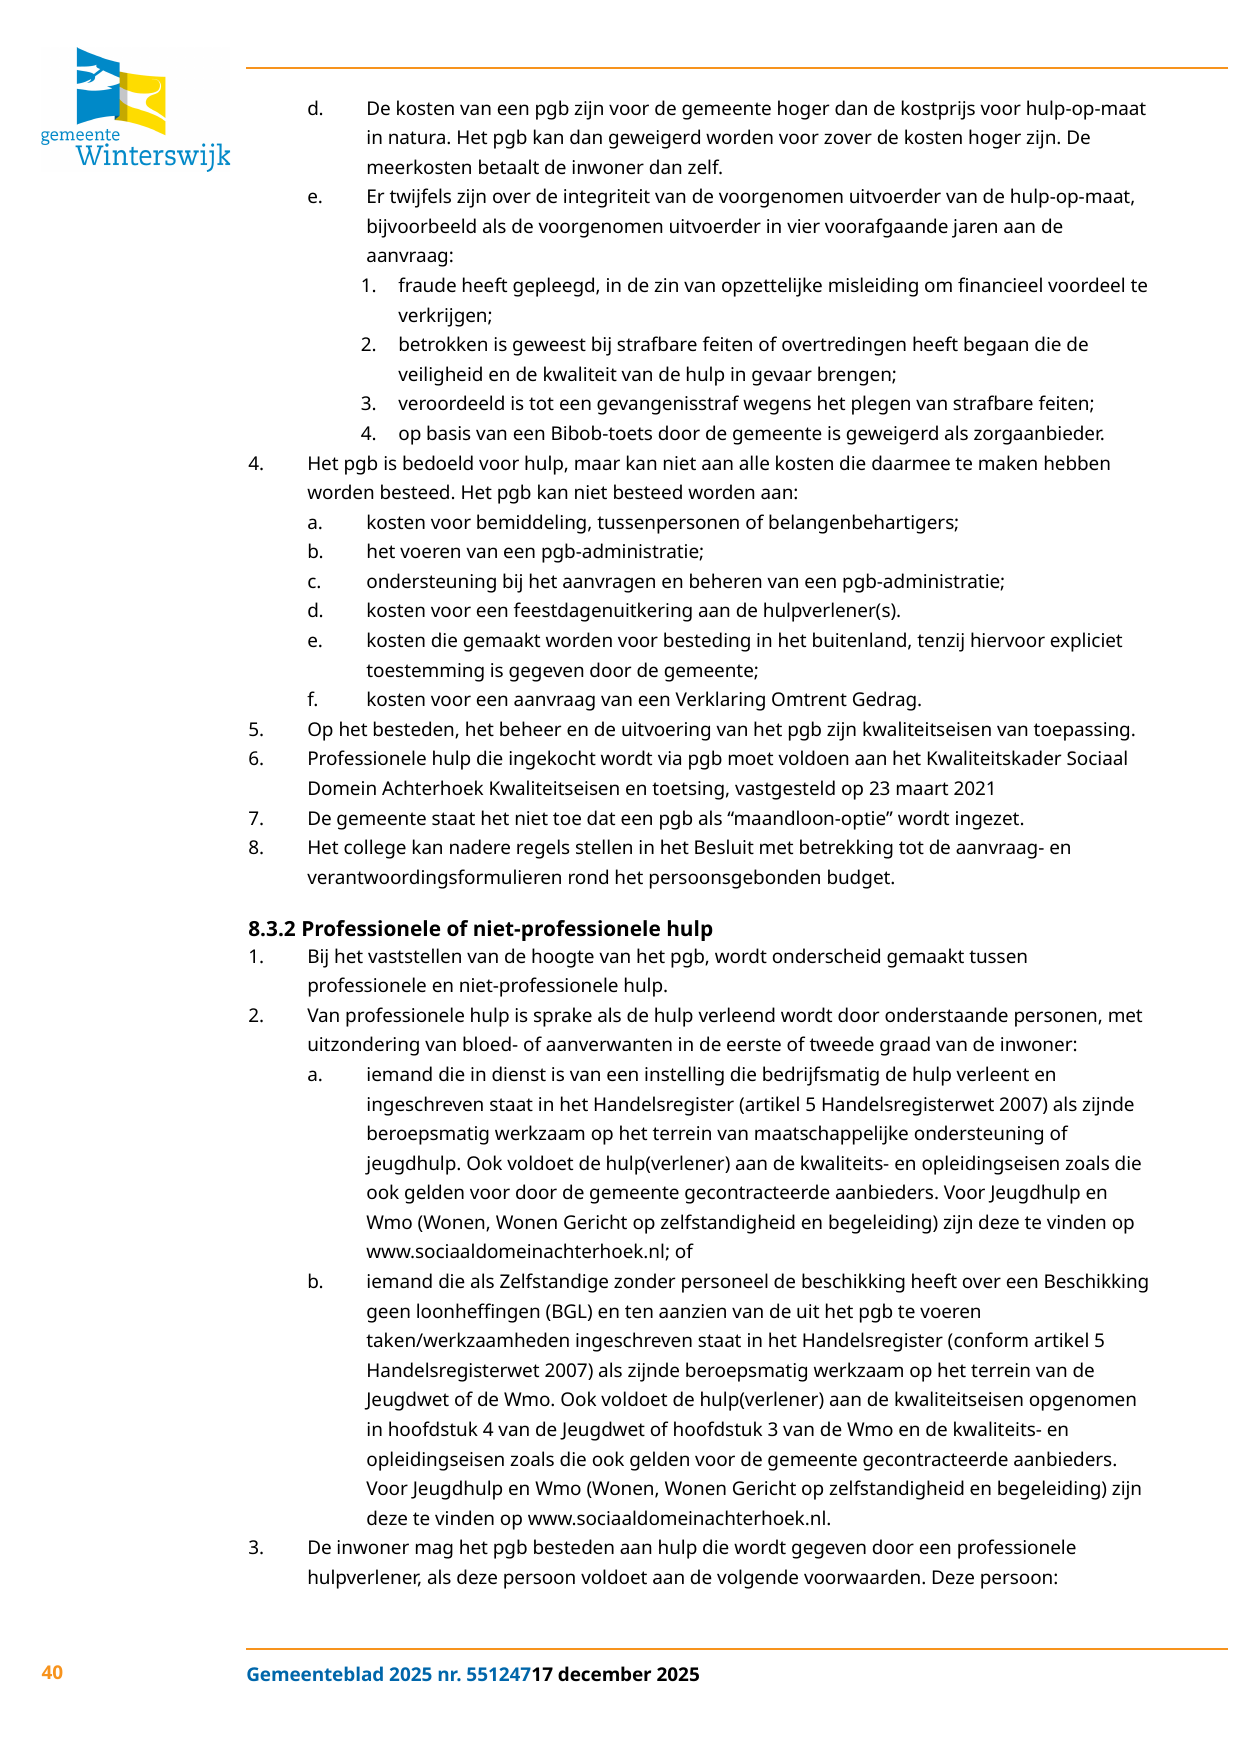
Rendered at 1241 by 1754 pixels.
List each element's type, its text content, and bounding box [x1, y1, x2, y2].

list kosten voor bemiddeling, tussenpersonen of belangenbehartigers; [307, 509, 1152, 535]
picture [41, 47, 231, 172]
list Op het besteden, het beheer en de uitvoering van het pgb zijn kwaliteitseisen van toepassing. [248, 716, 1152, 742]
list iemand die in dienst is van een instelling die bedrijfsmatig de hulp verleent en ingeschreven staat in het Handelsregister (artikel 5 Handelsregisterwet 2007) als zijnde beroepsmatig werkzaam op het terrein van maatschappelijke ondersteuning of jeugdhulp. Ook voldoet de hulp(verlener) aan de kwaliteits- en opleidingseisen zoals die ook gelden voor door de gemeente gecontracteerde aanbieders. Voor Jeugdhulp en Wmo (Wonen, Wonen Gericht op zelfstandigheid en begeleiding) zijn deze te vinden op www.sociaaldomeinachterhoek.nl; of [307, 1061, 1152, 1264]
list De inwoner mag het pgb besteden aan hulp die wordt gegeven door een professionele hulpverlener, als deze persoon voldoet aan de volgende voorwaarden. Deze persoon: [248, 1534, 1152, 1590]
list betrokken is geweest bij strafbare feiten of overtredingen heeft begaan die de veiligheid en de kwaliteit van de hulp in gevaar brengen; [361, 331, 1152, 387]
list op basis van een Bibob-toets door de gemeente is geweigerd als zorgaanbieder. [361, 420, 1152, 446]
list Bij het vaststellen van de hoogte van het pgb, wordt onderscheid gemaakt tussen professionele en niet-professionele hulp. [248, 943, 1152, 998]
list kosten voor een aanvraag van een Verklaring Omtrent Gedrag. [307, 686, 1152, 712]
list fraude heeft gepleegd, in de zin van opzettelijke misleiding om financieel voordeel te verkrijgen; [361, 272, 1152, 328]
list De gemeente staat het niet toe dat een pgb als “maandloon-optie” wordt ingezet. [248, 805, 1152, 831]
list De kosten van een pgb zijn voor de gemeente hoger dan de kostprijs voor hulp-op-maat in natura. Het pgb kan dan geweigerd worden voor zover de kosten hoger zijn. De meerkosten betaalt de inwoner dan zelf. [307, 95, 1152, 180]
list Er twijfels zijn over de integriteit van de voorgenomen uitvoerder van de hulp-op-maat, bijvoorbeeld als de voorgenomen uitvoerder in vier voorafgaande jaren aan de aanvraag: [307, 183, 1152, 268]
list Het college kan nadere regels stellen in het Besluit met betrekking tot de aanvraag- en verantwoordingsformulieren rond het persoonsgebonden budget. [248, 834, 1152, 890]
list Professionele hulp die ingekocht wordt via pgb moet voldoen aan het Kwaliteitskader Sociaal Domein Achterhoek Kwaliteitseisen en toetsing, vastgesteld op 23 maart 2021 [248, 746, 1152, 801]
list het voeren van een pgb-administratie; [307, 538, 1152, 564]
list Het pgb is bedoeld voor hulp, maar kan niet aan alle kosten die daarmee te maken hebben worden besteed. Het pgb kan niet besteed worden aan: [248, 450, 1152, 505]
list ondersteuning bij het aanvragen en beheren van een pgb-administratie; [307, 568, 1152, 594]
list kosten voor een feestdagenuitkering aan de hulpverlener(s). [307, 598, 1152, 623]
list veroordeeld is tot een gevangenisstraf wegens het plegen van strafbare feiten; [361, 391, 1152, 416]
list Van professionele hulp is sprake als de hulp verleend wordt door onderstaande personen, met uitzondering van bloed- of aanverwanten in de eerste of tweede graad van de inwoner: [248, 1002, 1152, 1057]
list kosten die gemaakt worden voor besteding in het buitenland, tenzij hiervoor expliciet toestemming is gegeven door de gemeente; [307, 627, 1152, 683]
picture [225, 153, 231, 162]
text 8.3.2 Professionele of niet-professionele hulp [248, 914, 1152, 943]
list iemand die als Zelfstandige zonder personeel de beschikking heeft over een Beschikking geen loonheffingen (BGL) en ten aanzien van de uit het pgb te voeren taken/werkzaamheden ingeschreven staat in het Handelsregister (conform artikel 5 Handelsregisterwet 2007) als zijnde beroepsmatig werkzaam op het terrein van de Jeugdwet of de Wmo. Ook voldoet de hulp(verlener) aan de kwaliteitseisen opgenomen in hoofdstuk 4 van de Jeugdwet of hoofdstuk 3 van de Wmo en de kwaliteits- en opleidingseisen zoals die ook gelden voor de gemeente gecontracteerde aanbieders. Voor Jeugdhulp en Wmo (Wonen, Wonen Gericht op zelfstandigheid en begeleiding) zijn deze te vinden op www.sociaaldomeinachterhoek.nl. [307, 1268, 1152, 1531]
